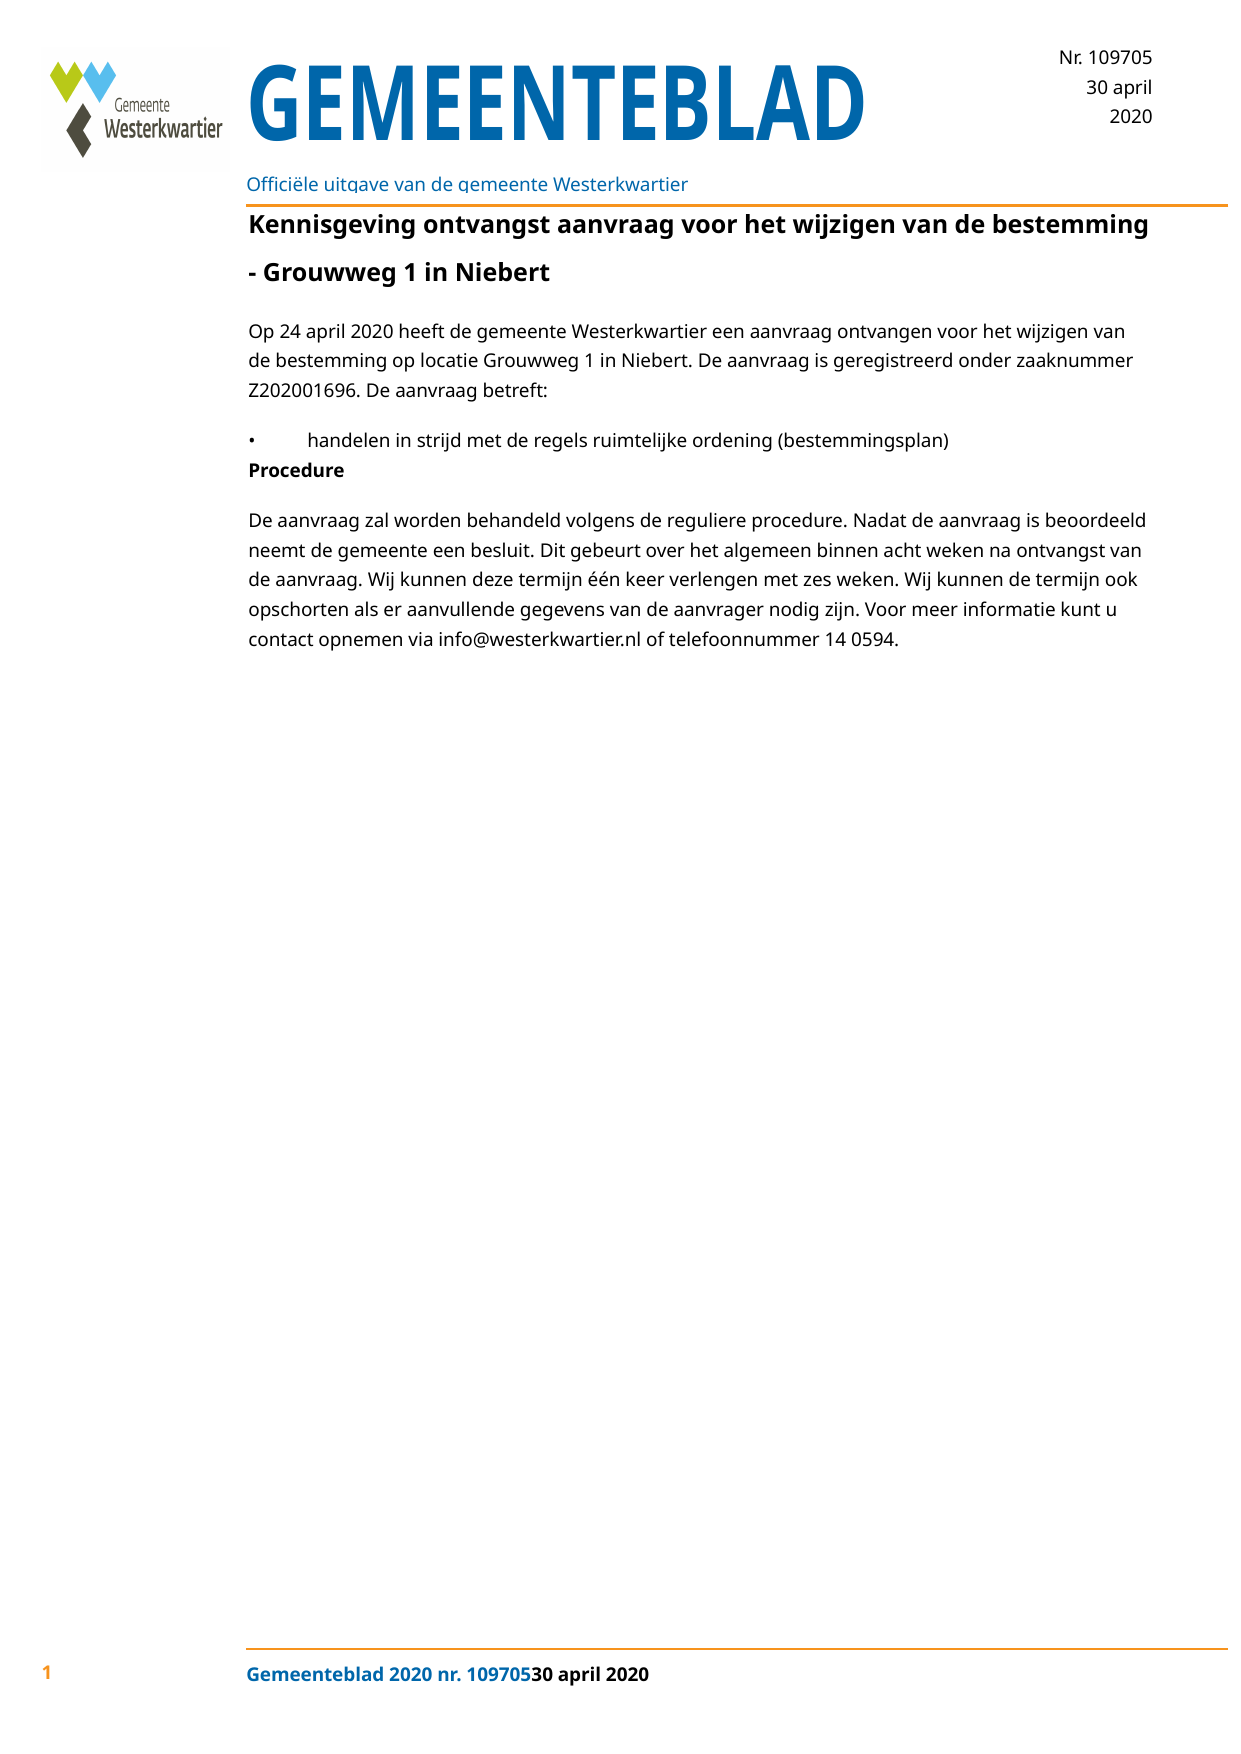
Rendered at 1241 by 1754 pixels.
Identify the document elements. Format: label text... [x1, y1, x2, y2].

text Procedure [248, 457, 1152, 483]
list handelen in strijd met de regels ruimtelijke ordening (bestemmingsplan) [248, 427, 1152, 453]
text Op 24 april 2020 heeft de gemeente Westerkwartier een aanvraag ontvangen voor het wijzigen van de bestemming op locatie Grouwweg 1 in Niebert. De aanvraag is geregistreerd onder zaaknummer Z202001696. De aanvraag betreft: [248, 318, 1152, 403]
text De aanvraag zal worden behandeld volgens de reguliere procedure. Nadat de aanvraag is beoordeeld neemt de gemeente een besluit. Dit gebeurt over het algemeen binnen acht weken na ontvangst van de aanvraag. Wij kunnen deze termijn één keer verlengen met zes weken. Wij kunnen de termijn ook opschorten als er aanvullende gegevens van de aanvrager nodig zijn. Voor meer informatie kunt u contact opnemen via info@westerkwartier.nl of telefoonnummer 14 0594. [248, 507, 1152, 652]
picture [41, 47, 231, 172]
text Kennisgeving ontvangst aanvraag voor het wijzigen van de bestemming - Grouwweg 1 in Niebert [248, 207, 1152, 288]
